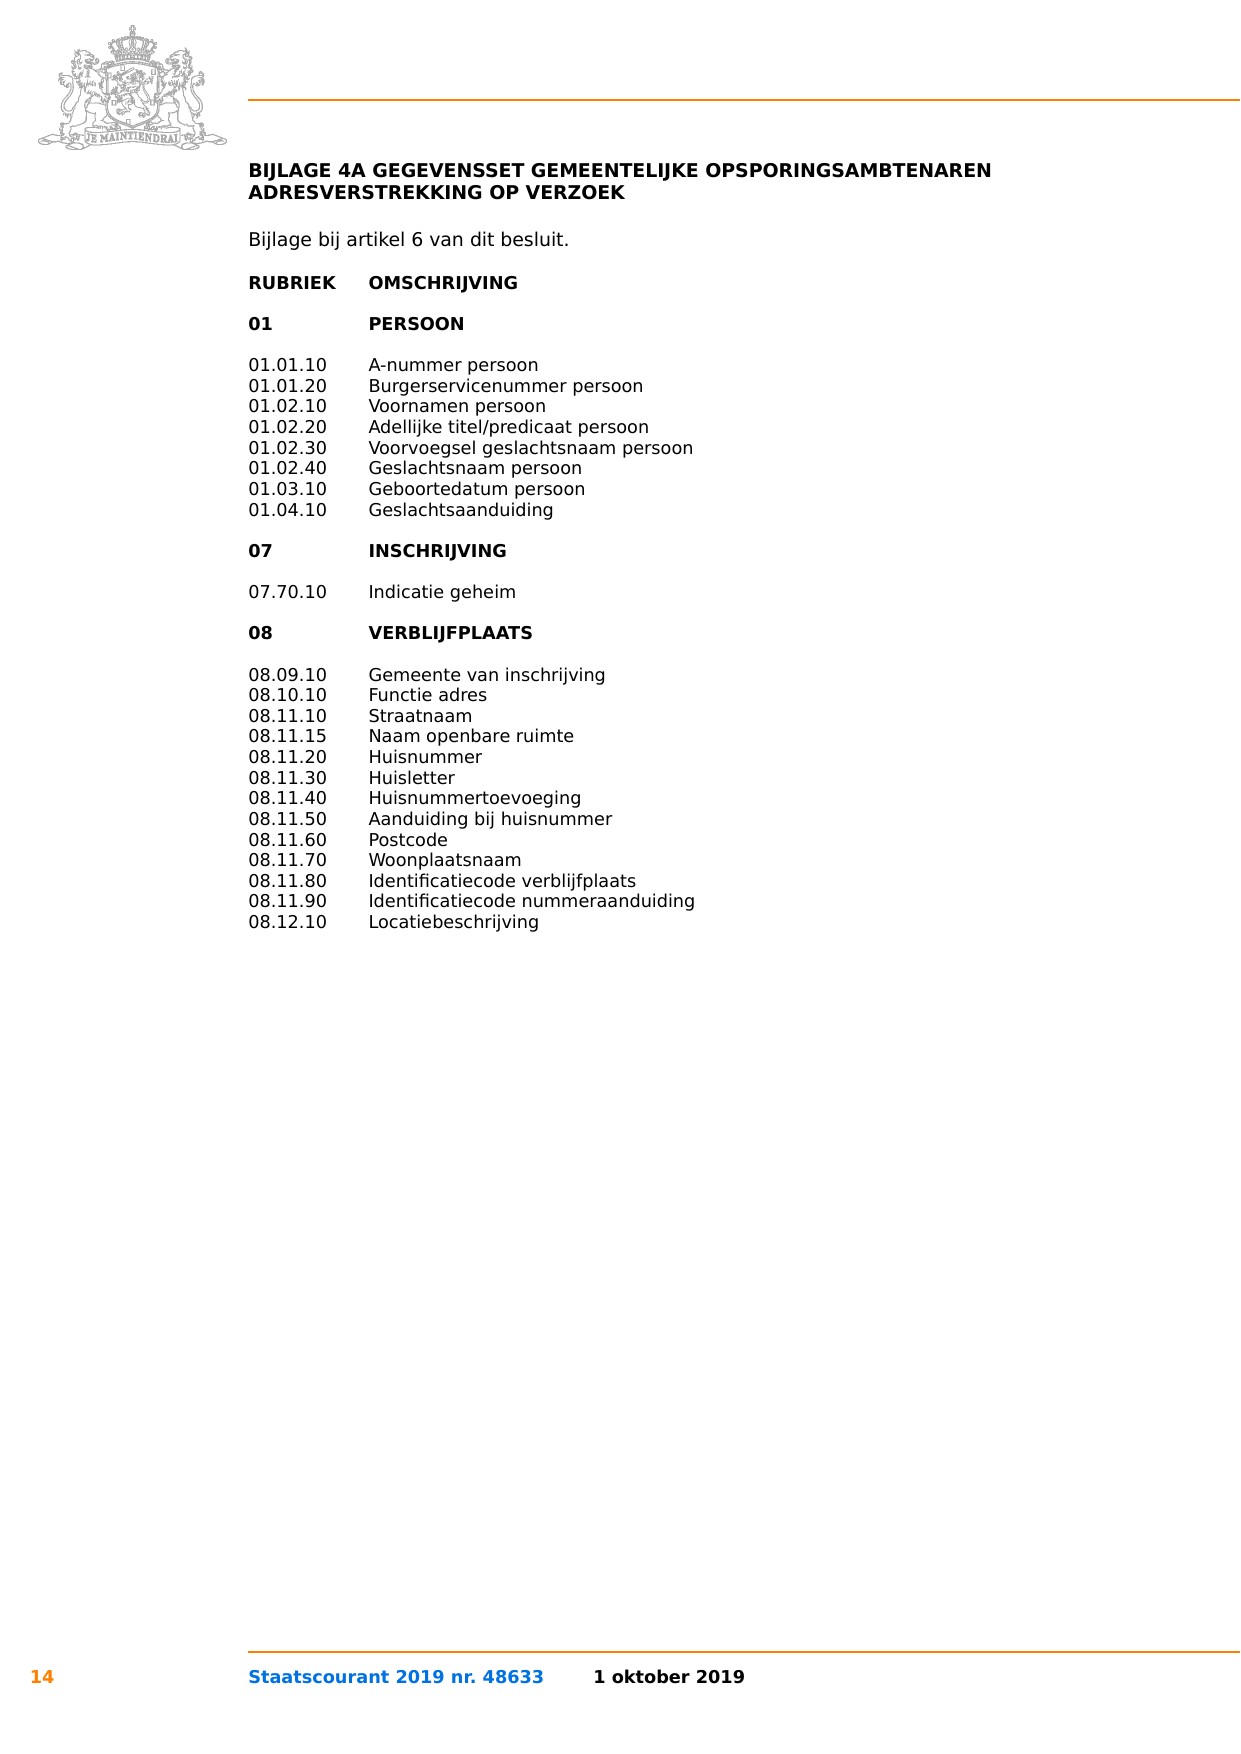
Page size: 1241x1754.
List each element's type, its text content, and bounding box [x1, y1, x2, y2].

table_cell Woonplaatsnaam [363, 850, 1163, 871]
table_cell Functie adres [363, 685, 1163, 706]
table_cell A-nummer persoon [363, 355, 1163, 376]
table_cell Identificatiecode verblijfplaats [363, 871, 1163, 891]
table_cell 08.12.10 [248, 912, 362, 933]
table_cell 01.02.40 [248, 458, 362, 479]
table_cell 08.11.15 [248, 726, 362, 747]
table_cell 08.11.10 [248, 706, 362, 726]
table_header OMSCHRIJVING [363, 273, 1163, 293]
table_cell 08.11.30 [248, 768, 362, 788]
table_cell 01.02.10 [248, 396, 362, 417]
picture [38, 25, 227, 150]
table_cell 07.70.10 [248, 582, 362, 603]
table_cell Naam openbare ruimte [363, 726, 1163, 747]
table_cell Gemeente van inschrijving [363, 665, 1163, 685]
table_cell [248, 335, 362, 355]
table_cell 01.01.10 [248, 355, 362, 376]
text Bijlage bij artikel 6 van dit besluit. [248, 229, 1163, 251]
table_cell Huisnummer [363, 747, 1163, 768]
table_cell 01.01.20 [248, 376, 362, 396]
table_cell Locatiebeschrijving [363, 912, 1163, 933]
table_cell 08 [248, 623, 362, 644]
table_cell Identificatiecode nummeraanduiding [363, 891, 1163, 912]
table_cell [248, 603, 362, 623]
table_cell [363, 603, 1163, 623]
table_cell 01.03.10 [248, 479, 362, 499]
table_cell [363, 335, 1163, 355]
table_cell VERBLIJFPLAATS [363, 623, 1163, 644]
table_cell 08.11.50 [248, 809, 362, 829]
table_cell Geboortedatum persoon [363, 479, 1163, 499]
table_cell Geslachtsaanduiding [363, 500, 1163, 520]
table_cell Aanduiding bij huisnummer [363, 809, 1163, 829]
table_cell 08.11.20 [248, 747, 362, 768]
table_cell INSCHRIJVING [363, 541, 1163, 561]
table_cell Geslachtsnaam persoon [363, 458, 1163, 479]
table_cell [248, 520, 362, 541]
table_cell [248, 561, 362, 582]
table_cell [363, 293, 1163, 314]
table_cell 08.11.70 [248, 850, 362, 871]
table_cell [363, 561, 1163, 582]
table_cell [363, 520, 1163, 541]
table_cell Indicatie geheim [363, 582, 1163, 603]
table_cell [363, 644, 1163, 664]
table_cell 08.10.10 [248, 685, 362, 706]
table_cell 01 [248, 314, 362, 334]
table_header RUBRIEK [248, 273, 362, 293]
table_cell Postcode [363, 830, 1163, 850]
table_cell Adellijke titel/predicaat persoon [363, 417, 1163, 438]
table_cell 08.11.80 [248, 871, 362, 891]
table_cell 08.11.60 [248, 830, 362, 850]
table_cell Burgerservicenummer persoon [363, 376, 1163, 396]
table_cell Huisnummertoevoeging [363, 788, 1163, 809]
table_cell 01.02.30 [248, 438, 362, 458]
table_cell Voorvoegsel geslachtsnaam persoon [363, 438, 1163, 458]
table_cell Huisletter [363, 768, 1163, 788]
table_cell Straatnaam [363, 706, 1163, 726]
table_cell 08.11.40 [248, 788, 362, 809]
table_cell [248, 293, 362, 314]
table_cell 01.02.20 [248, 417, 362, 438]
table_cell Voornamen persoon [363, 396, 1163, 417]
table_cell PERSOON [363, 314, 1163, 334]
table_cell [248, 644, 362, 664]
table_cell 07 [248, 541, 362, 561]
table_cell 08.09.10 [248, 665, 362, 685]
subtitle BIJLAGE 4A GEGEVENSSET GEMEENTELIJKE OPSPORINGSAMBTENAREN ADRESVERSTREKKING OP VERZOEK [248, 160, 1163, 204]
table_cell 08.11.90 [248, 891, 362, 912]
table_cell 01.04.10 [248, 500, 362, 520]
